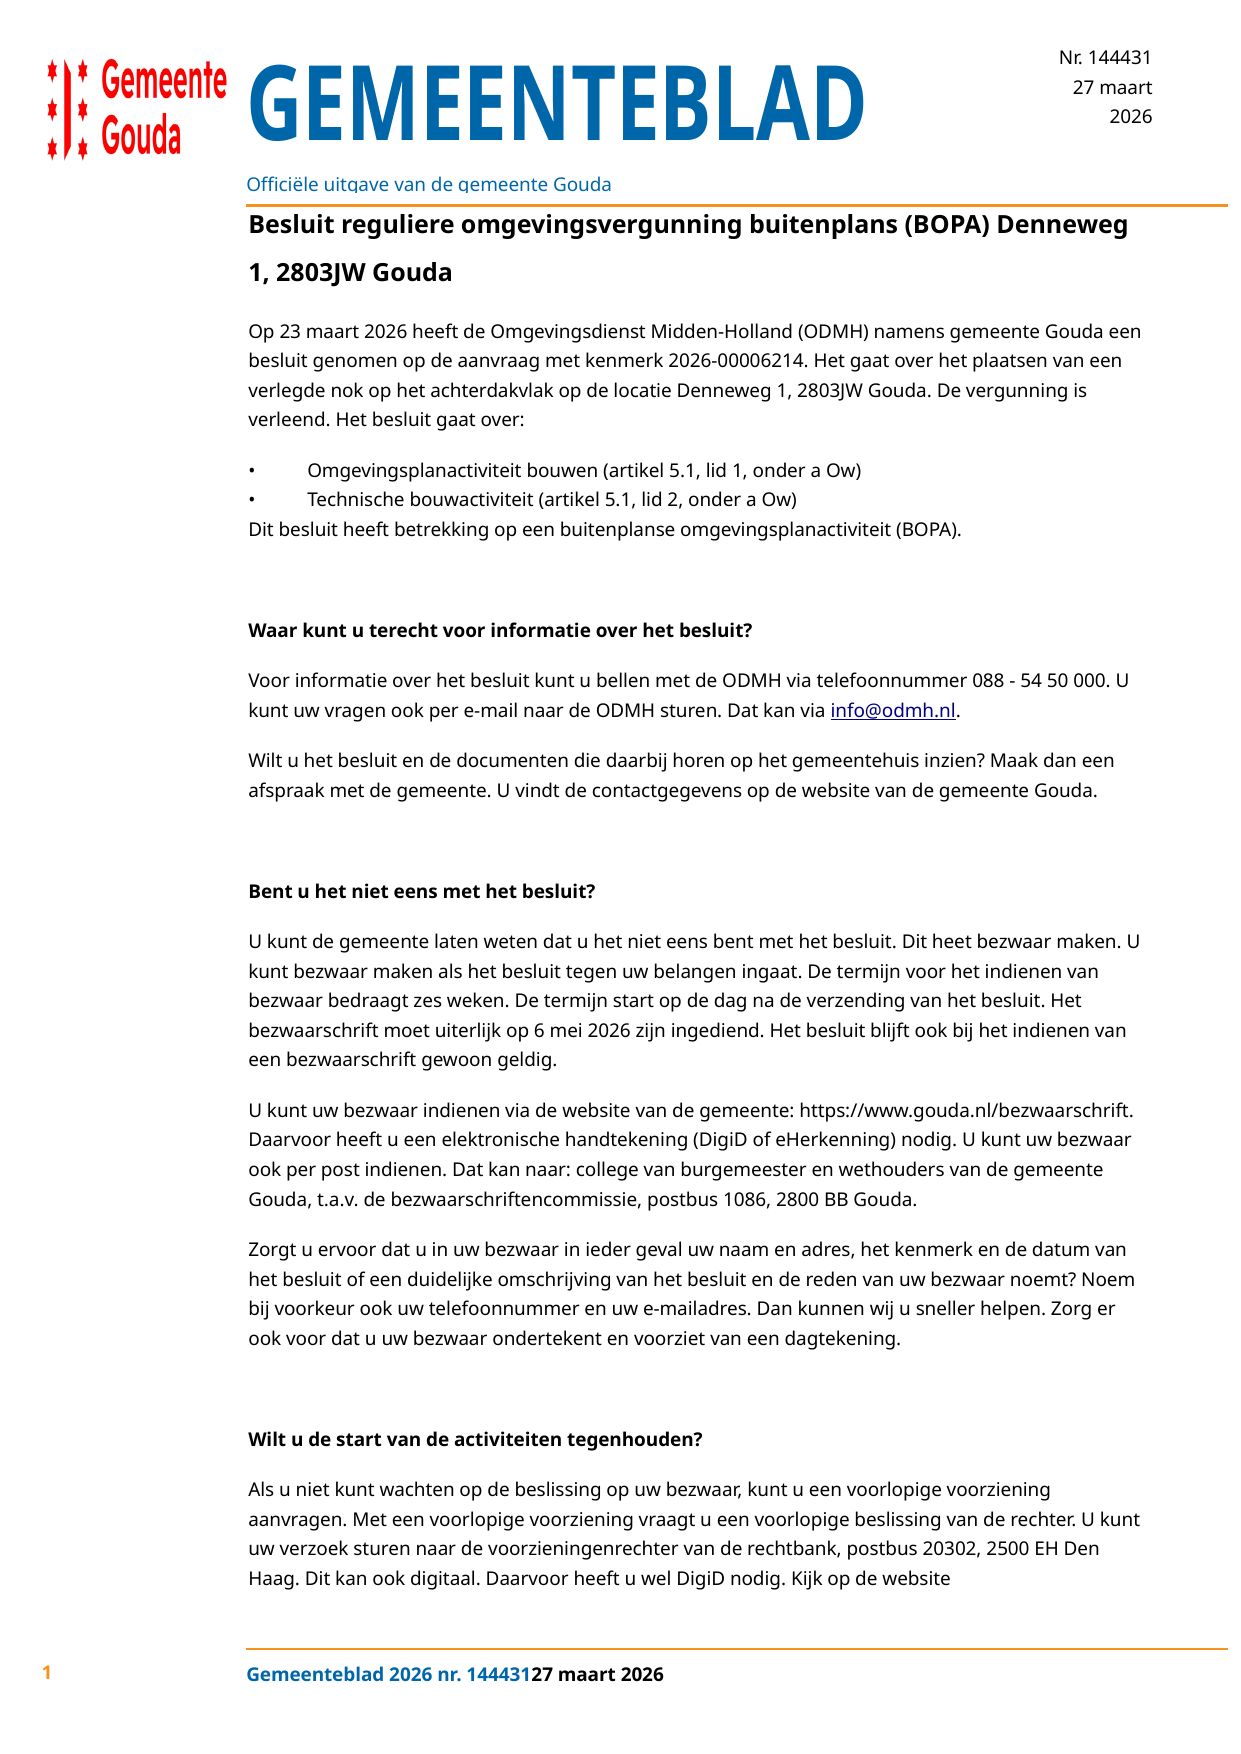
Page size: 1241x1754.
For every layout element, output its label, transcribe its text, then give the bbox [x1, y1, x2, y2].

text U kunt uw bezwaar indienen via de website van de gemeente: https://www.gouda.nl/bezwaarschrift. Daarvoor heeft u een elektronische handtekening (DigiD of eHerkenning) nodig. U kunt uw bezwaar ook per post indienen. Dat kan naar: college van burgemeester en wethouders van de gemeente Gouda, t.a.v. de bezwaarschriftencommissie, postbus 1086, 2800 BB Gouda. [248, 1097, 1152, 1212]
text Op 23 maart 2026 heeft de Omgevingsdienst Midden-Holland (ODMH) namens gemeente Gouda een besluit genomen op de aanvraag met kenmerk 2026-00006214. Het gaat over het plaatsen van een verlegde nok op het achterdakvlak op de locatie Denneweg 1, 2803JW Gouda. De vergunning is verleend. Het besluit gaat over: [248, 318, 1152, 432]
text Zorgt u ervoor dat u in uw bezwaar in ieder geval uw naam en adres, het kenmerk en de datum van het besluit of een duidelijke omschrijving van het besluit en de reden van uw bezwaar noemt? Noem bij voorkeur ook uw telefoonnummer en uw e-mailadres. Dan kunnen wij u sneller helpen. Zorg er ook voor dat u uw bezwaar ondertekent en voorziet van een dagtekening. [248, 1236, 1152, 1351]
text Besluit reguliere omgevingsvergunning buitenplans (BOPA) Denneweg 1, 2803JW Gouda [248, 207, 1152, 288]
list Technische bouwactiviteit (artikel 5.1, lid 2, onder a Ow) [248, 487, 1152, 512]
text Dit besluit heeft betrekking op een buitenplanse omgevingsplanactiviteit (BOPA). [248, 516, 1152, 542]
text Wilt u de start van de activiteiten tegenhouden? [248, 1426, 1152, 1452]
text Bent u het niet eens met het besluit? [248, 878, 1152, 904]
picture [41, 47, 231, 172]
text U kunt de gemeente laten weten dat u het niet eens bent met het besluit. Dit heet bezwaar maken. U kunt bezwaar maken als het besluit tegen uw belangen ingaat. De termijn voor het indienen van bezwaar bedraagt zes weken. De termijn start op de dag na de verzending van het besluit. Het bezwaarschrift moet uiterlijk op 6 mei 2026 zijn ingediend. Het besluit blijft ook bij het indienen van een bezwaarschrift gewoon geldig. [248, 928, 1152, 1072]
list Omgevingsplanactiviteit bouwen (artikel 5.1, lid 1, onder a Ow) [248, 457, 1152, 483]
text Waar kunt u terecht voor informatie over het besluit? [248, 617, 1152, 643]
text Als u niet kunt wachten op de beslissing op uw bezwaar, kunt u een voorlopige voorziening aanvragen. Met een voorlopige voorziening vraagt u een voorlopige beslissing van de rechter. U kunt uw verzoek sturen naar de voorzieningenrechter van de rechtbank, postbus 20302, 2500 EH Den Haag. Dit kan ook digitaal. Daarvoor heeft u wel DigiD nodig. Kijk op de website [248, 1476, 1152, 1591]
text Voor informatie over het besluit kunt u bellen met de ODMH via telefoonnummer 088 - 54 50 000. U kunt uw vragen ook per e-mail naar de ODMH sturen. Dat kan via info@odmh.nl. [248, 667, 1152, 723]
text Wilt u het besluit en de documenten die daarbij horen op het gemeentehuis inzien? Maak dan een afspraak met de gemeente. U vindt de contactgegevens op de website van de gemeente Gouda. [248, 747, 1152, 803]
